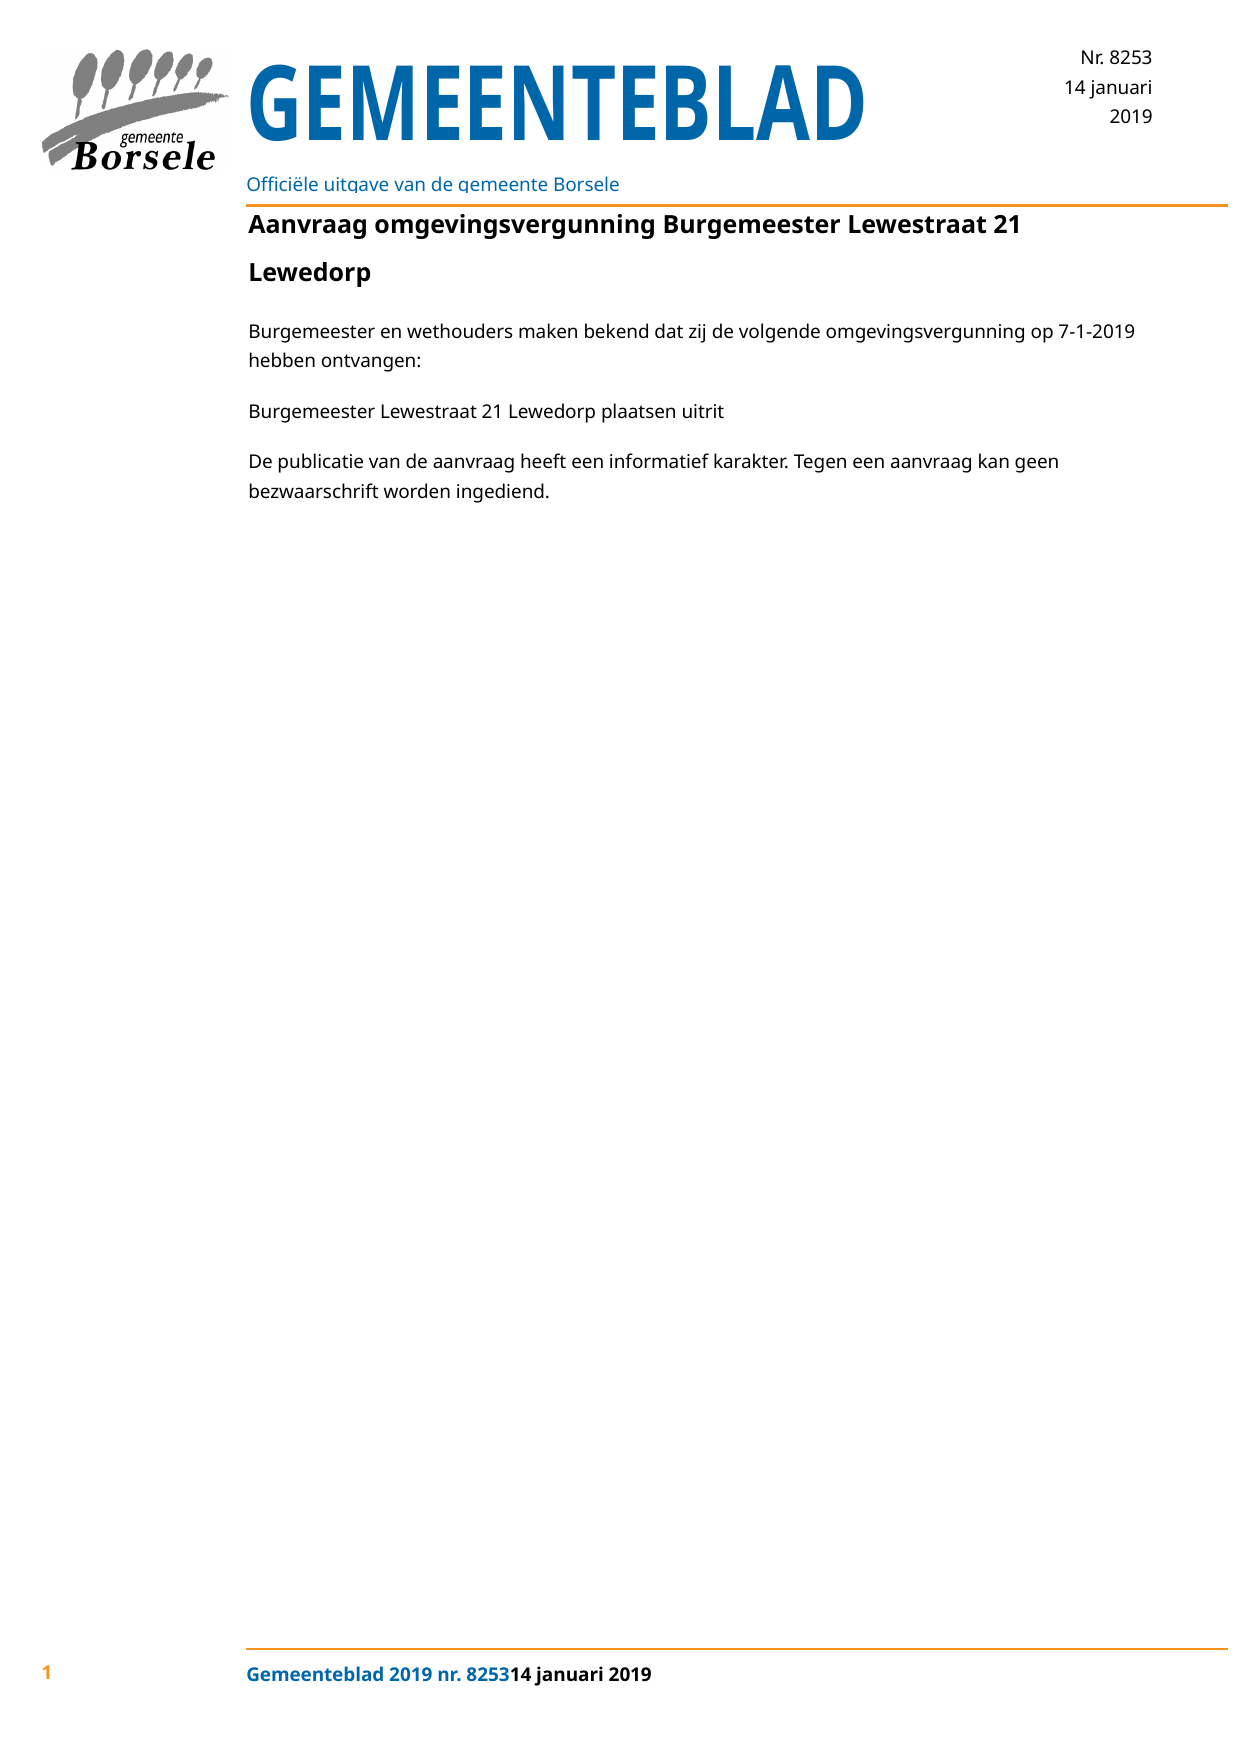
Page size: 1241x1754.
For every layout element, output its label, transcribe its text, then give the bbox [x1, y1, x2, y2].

text De publicatie van de aanvraag heeft een informatief karakter. Tegen een aanvraag kan geen bezwaarschrift worden ingediend. [248, 448, 1152, 504]
text Burgemeester Lewestraat 21 Lewedorp plaatsen uitrit [248, 398, 1152, 424]
picture [41, 47, 231, 172]
text Burgemeester en wethouders maken bekend dat zij de volgende omgevingsvergunning op 7-1-2019 hebben ontvangen: [248, 318, 1152, 373]
text Aanvraag omgevingsvergunning Burgemeester Lewestraat 21 Lewedorp [248, 207, 1152, 288]
